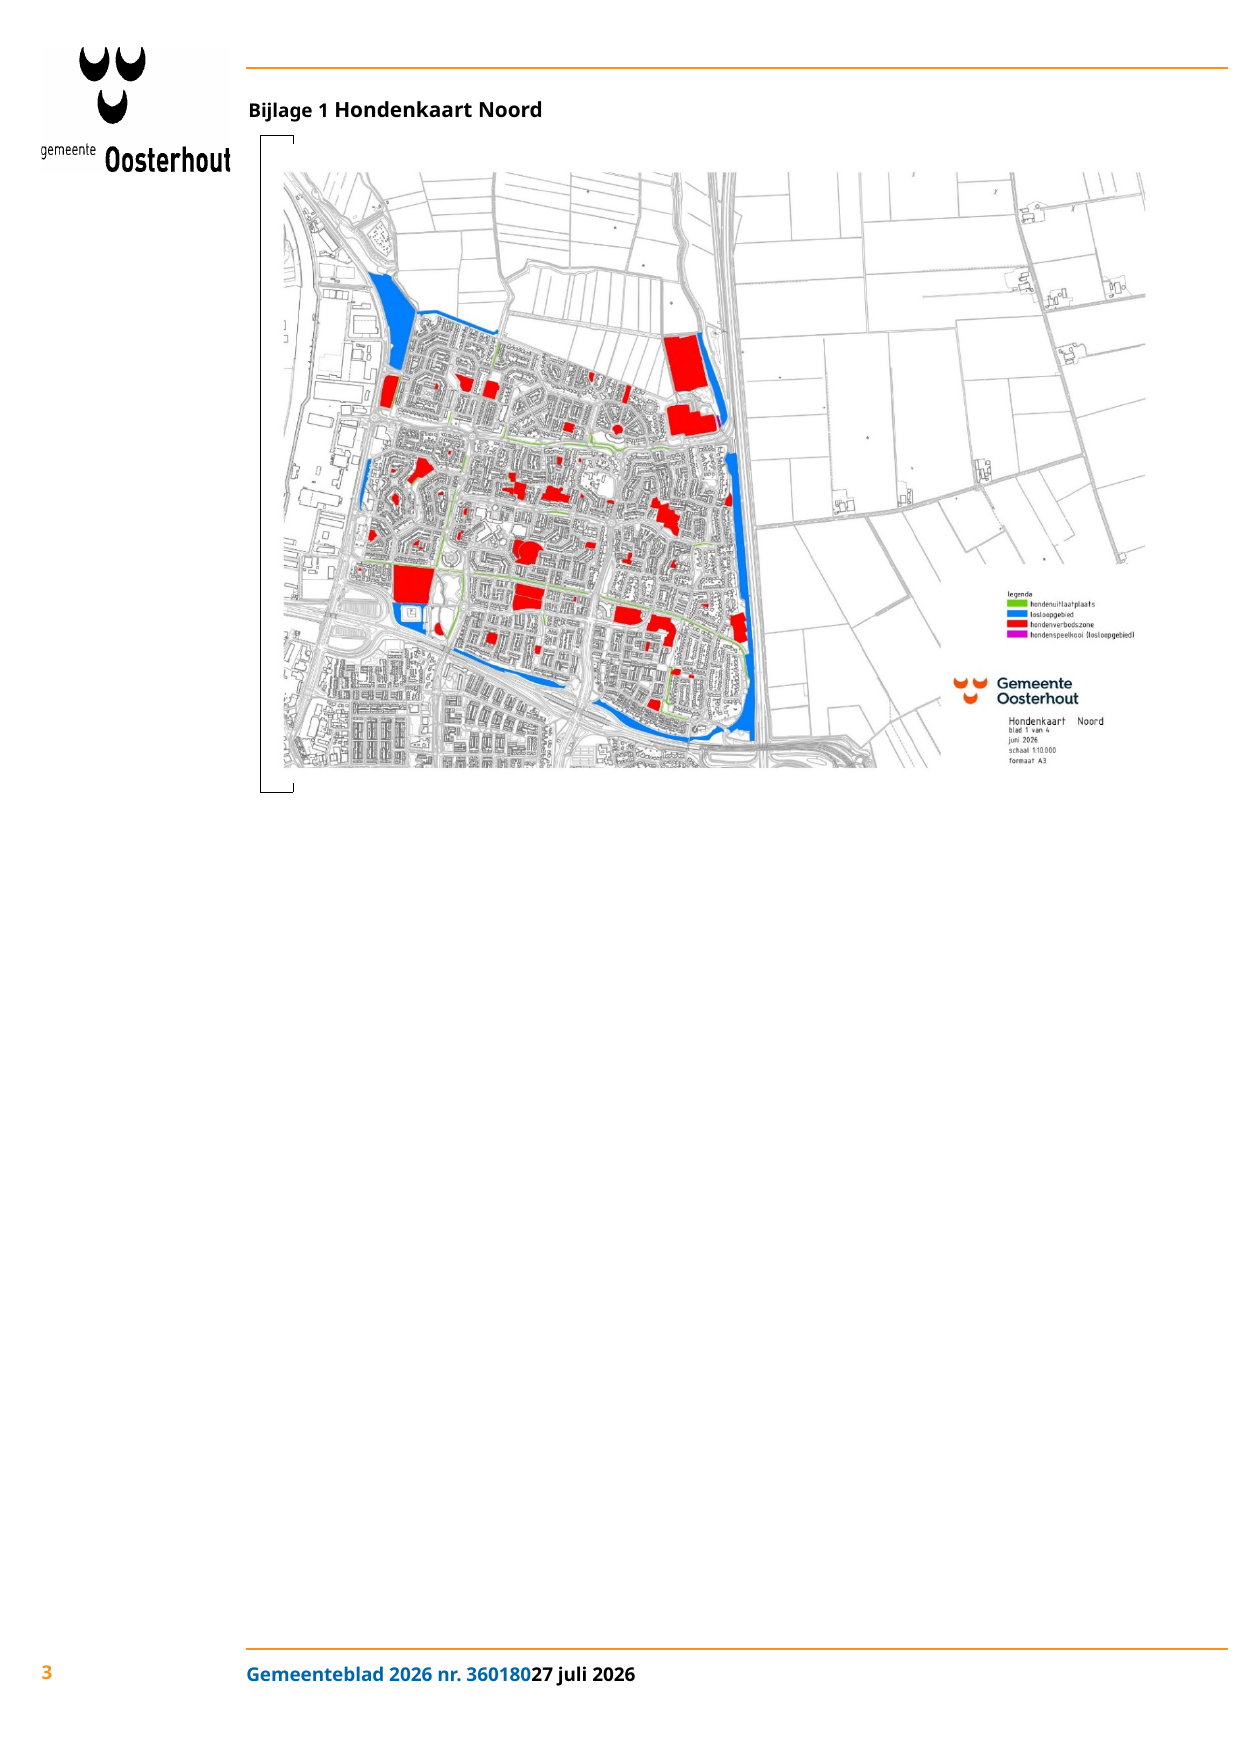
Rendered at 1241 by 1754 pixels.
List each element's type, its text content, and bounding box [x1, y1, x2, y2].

text Bijlage 1 Hondenkaart Noord [248, 95, 1152, 123]
picture [268, 144, 1173, 783]
picture [41, 47, 231, 172]
